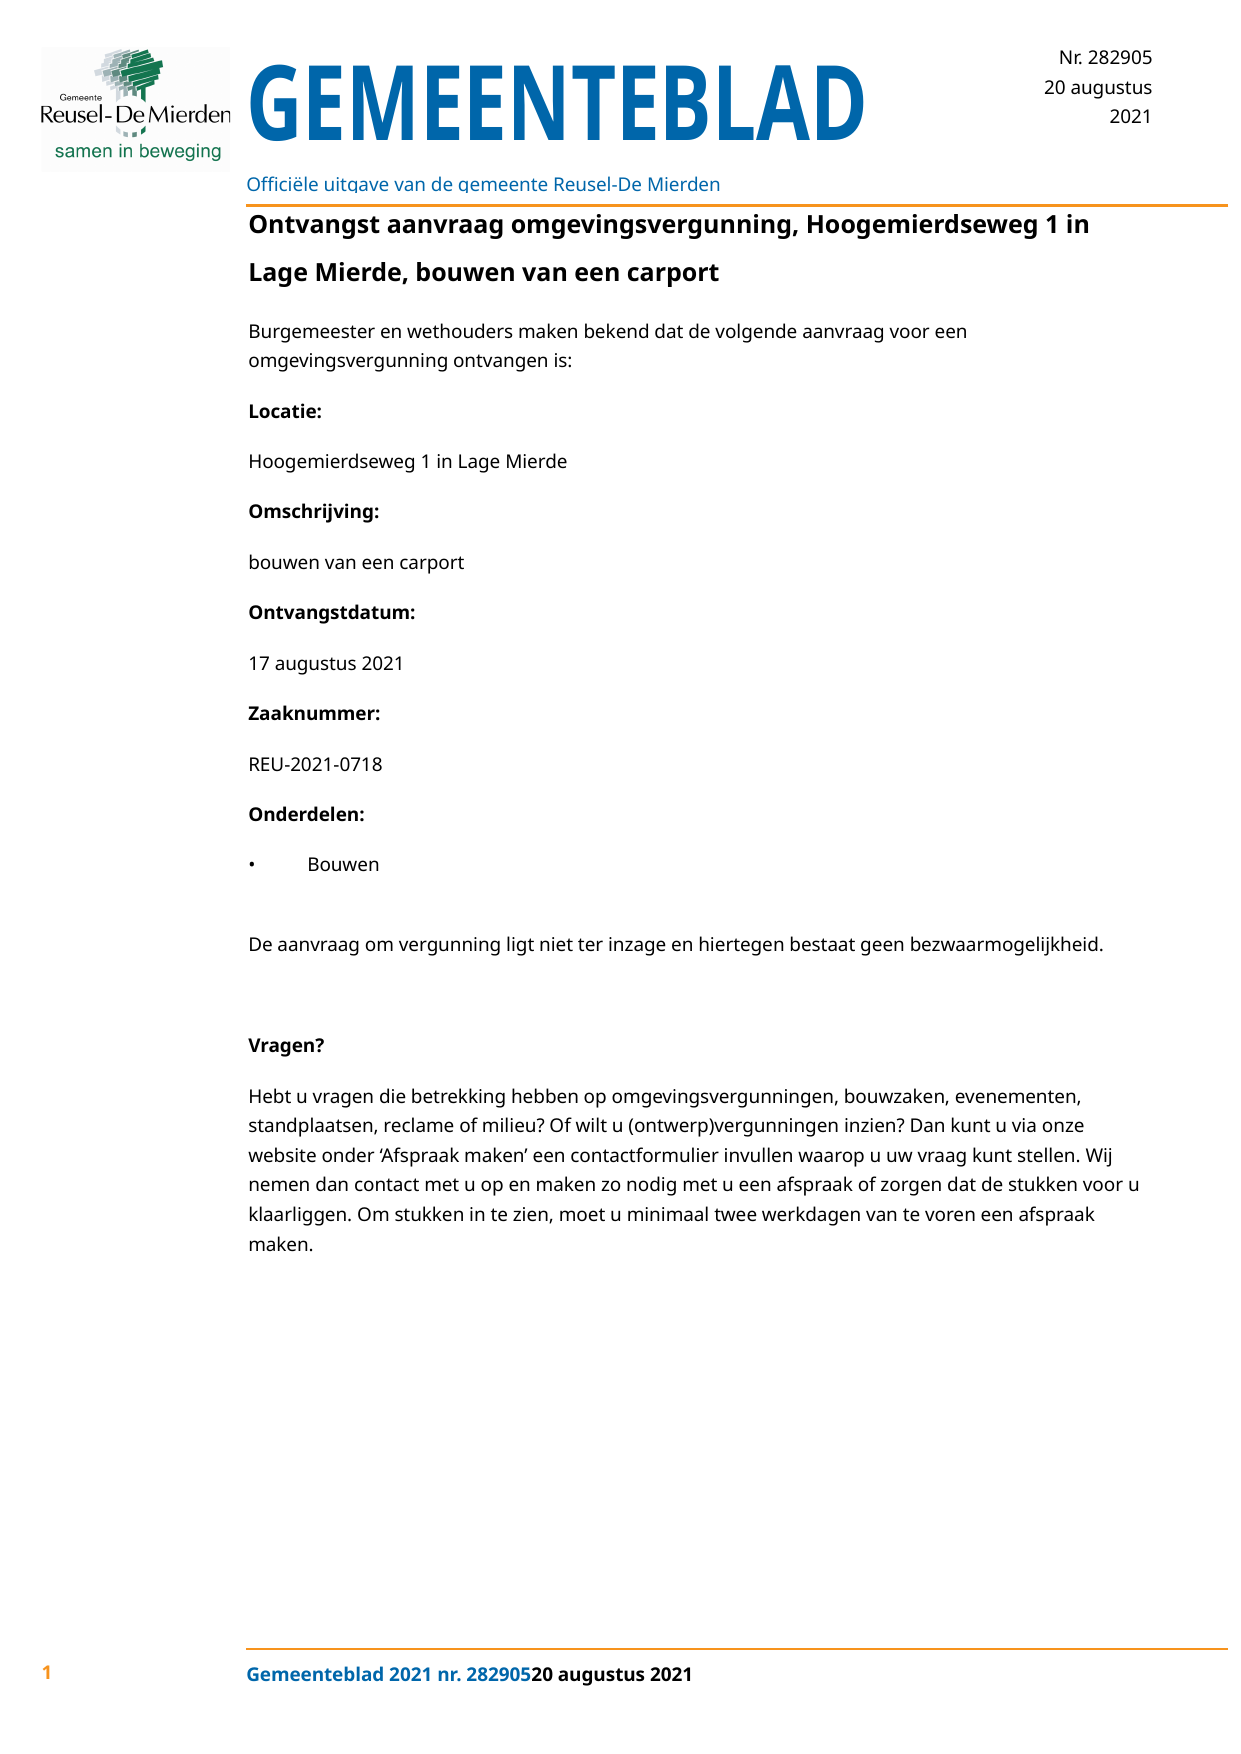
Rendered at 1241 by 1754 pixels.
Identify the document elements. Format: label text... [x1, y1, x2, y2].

text Hebt u vragen die betrekking hebben op omgevingsvergunningen, bouwzaken, evenementen, standplaatsen, reclame of milieu? Of wilt u (ontwerp)vergunningen inzien? Dan kunt u via onze website onder ‘Afspraak maken’ een contactformulier invullen waarop u uw vraag kunt stellen. Wij nemen dan contact met u op en maken zo nodig met u een afspraak of zorgen dat de stukken voor u klaarliggen. Om stukken in te zien, moet u minimaal twee werkdagen van te voren een afspraak maken. [248, 1083, 1152, 1257]
text Omschrijving: [248, 499, 1152, 524]
text Hoogemierdseweg 1 in Lage Mierde [248, 448, 1152, 474]
picture [41, 47, 231, 172]
list Bouwen [248, 852, 1152, 877]
text bouwen van een carport [248, 549, 1152, 575]
text REU-2021-0718 [248, 751, 1152, 777]
text Onderdelen: [248, 801, 1152, 827]
text Vragen? [248, 1032, 1152, 1058]
text Ontvangstdatum: [248, 599, 1152, 625]
text Zaaknummer: [248, 700, 1152, 726]
text Locatie: [248, 398, 1152, 424]
text Ontvangst aanvraag omgevingsvergunning, Hoogemierdseweg 1 in Lage Mierde, bouwen van een carport [248, 207, 1152, 288]
text 17 augustus 2021 [248, 650, 1152, 676]
text De aanvraag om vergunning ligt niet ter inzage en hiertegen bestaat geen bezwaarmogelijkheid. [248, 932, 1152, 957]
text Burgemeester en wethouders maken bekend dat de volgende aanvraag voor een omgevingsvergunning ontvangen is: [248, 318, 1152, 373]
